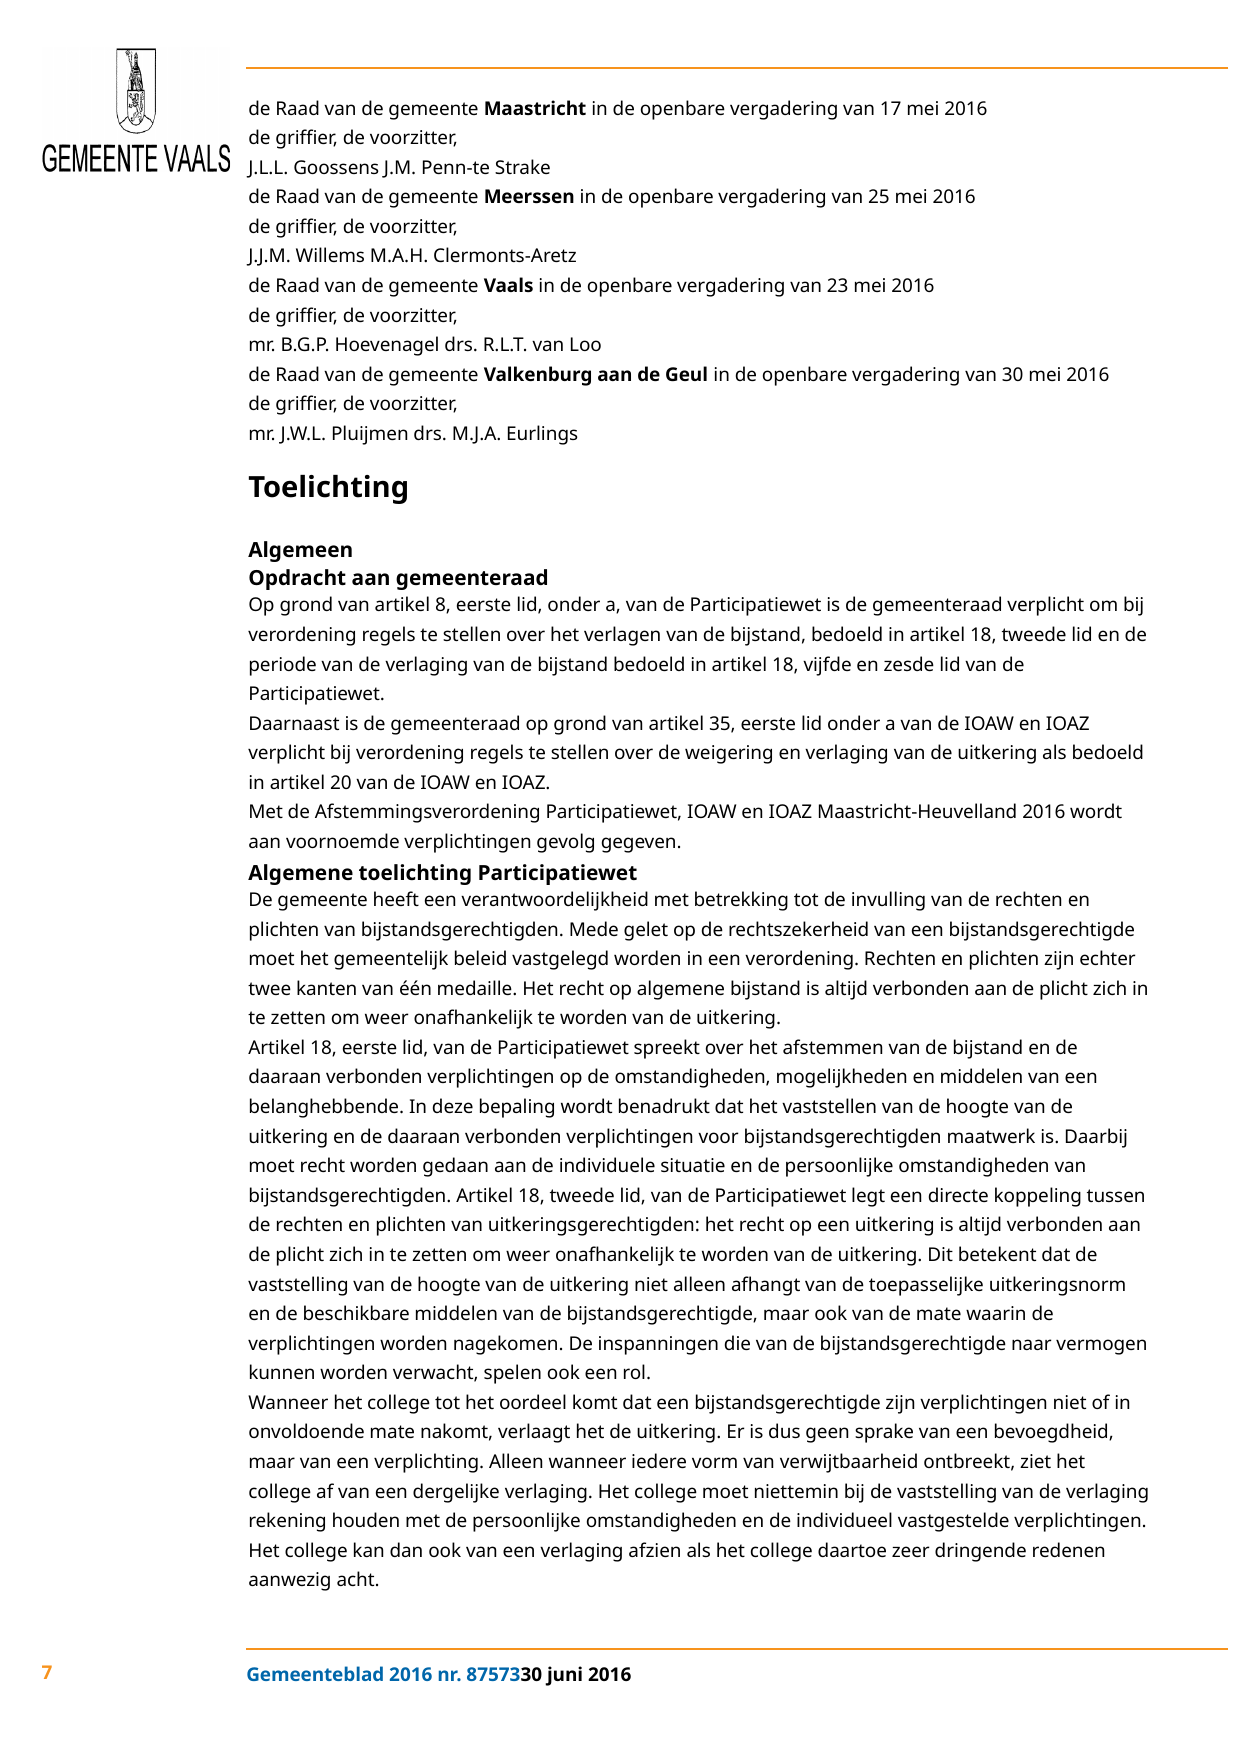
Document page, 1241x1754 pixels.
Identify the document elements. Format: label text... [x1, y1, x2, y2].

text de griffier, de voorzitter, [248, 302, 1152, 328]
text De gemeente heeft een verantwoordelijkheid met betrekking tot de invulling van de rechten en plichten van bijstandsgerechtigden. Mede gelet op de rechtszekerheid van een bijstandsgerechtigde moet het gemeentelijk beleid vastgelegd worden in een verordening. Rechten en plichten zijn echter twee kanten van één medaille. Het recht op algemene bijstand is altijd verbonden aan de plicht zich in te zetten om weer onafhankelijk te worden van de uitkering. [248, 886, 1152, 1030]
picture [41, 47, 231, 172]
text Op grond van artikel 8, eerste lid, onder a, van de Participatiewet is de gemeenteraad verplicht om bij verordening regels te stellen over het verlagen van de bijstand, bedoeld in artikel 18, tweede lid en de periode van de verlaging van de bijstand bedoeld in artikel 18, vijfde en zesde lid van de Participatiewet. [248, 592, 1152, 706]
text de griffier, de voorzitter, [248, 124, 1152, 150]
text de Raad van de gemeente Valkenburg aan de Geul in de openbare vergadering van 30 mei 2016 [248, 361, 1152, 387]
text de Raad van de gemeente Vaals in de openbare vergadering van 23 mei 2016 [248, 272, 1152, 298]
text Wanneer het college tot het oordeel komt dat een bijstandsgerechtigde zijn verplichtingen niet of in onvoldoende mate nakomt, verlaagt het de uitkering. Er is dus geen sprake van een bevoegdheid, maar van een verplichting. Alleen wanneer iedere vorm van verwijtbaarheid ontbreekt, ziet het college af van een dergelijke verlaging. Het college moet niettemin bij de vaststelling van de verlaging rekening houden met de persoonlijke omstandigheden en de individueel vastgestelde verplichtingen. Het college kan dan ook van een verlaging afzien als het college daartoe zeer dringende redenen aanwezig acht. [248, 1389, 1152, 1592]
text mr. B.G.P. Hoevenagel drs. R.L.T. van Loo [248, 331, 1152, 357]
text de Raad van de gemeente Maastricht in de openbare vergadering van 17 mei 2016 [248, 95, 1152, 121]
text J.L.L. Goossens J.M. Penn-te Strake [248, 154, 1152, 180]
text mr. J.W.L. Pluijmen drs. M.J.A. Eurlings [248, 420, 1152, 446]
text de griffier, de voorzitter, [248, 391, 1152, 416]
text Toelichting [248, 466, 1152, 506]
text J.J.M. Willems M.A.H. Clermonts-Aretz [248, 243, 1152, 268]
text Algemene toelichting Participatiewet [248, 858, 1152, 886]
text Opdracht aan gemeenteraad [248, 563, 1152, 592]
text de Raad van de gemeente Meerssen in de openbare vergadering van 25 mei 2016 [248, 183, 1152, 209]
text Met de Afstemmingsverordening Participatiewet, IOAW en IOAZ Maastricht-Heuvelland 2016 wordt aan voornoemde verplichtingen gevolg gegeven. [248, 799, 1152, 854]
text Algemeen [248, 535, 1152, 563]
text de griffier, de voorzitter, [248, 213, 1152, 239]
text Daarnaast is de gemeenteraad op grond van artikel 35, eerste lid onder a van de IOAW en IOAZ verplicht bij verordening regels te stellen over de weigering en verlaging van de uitkering als bedoeld in artikel 20 van de IOAW en IOAZ. [248, 710, 1152, 795]
text Artikel 18, eerste lid, van de Participatiewet spreekt over het afstemmen van de bijstand en de daaraan verbonden verplichtingen op de omstandigheden, mogelijkheden en middelen van een belanghebbende. In deze bepaling wordt benadrukt dat het vaststellen van de hoogte van de uitkering en de daaraan verbonden verplichtingen voor bijstandsgerechtigden maatwerk is. Daarbij moet recht worden gedaan aan de individuele situatie en de persoonlijke omstandigheden van bijstandsgerechtigden. Artikel 18, tweede lid, van de Participatiewet legt een directe koppeling tussen de rechten en plichten van uitkeringsgerechtigden: het recht op een uitkering is altijd verbonden aan de plicht zich in te zetten om weer onafhankelijk te worden van de uitkering. Dit betekent dat de vaststelling van de hoogte van de uitkering niet alleen afhangt van de toepasselijke uitkeringsnorm en de beschikbare middelen van de bijstandsgerechtigde, maar ook van de mate waarin de verplichtingen worden nagekomen. De inspanningen die van de bijstandsgerechtigde naar vermogen kunnen worden verwacht, spelen ook een rol. [248, 1034, 1152, 1385]
